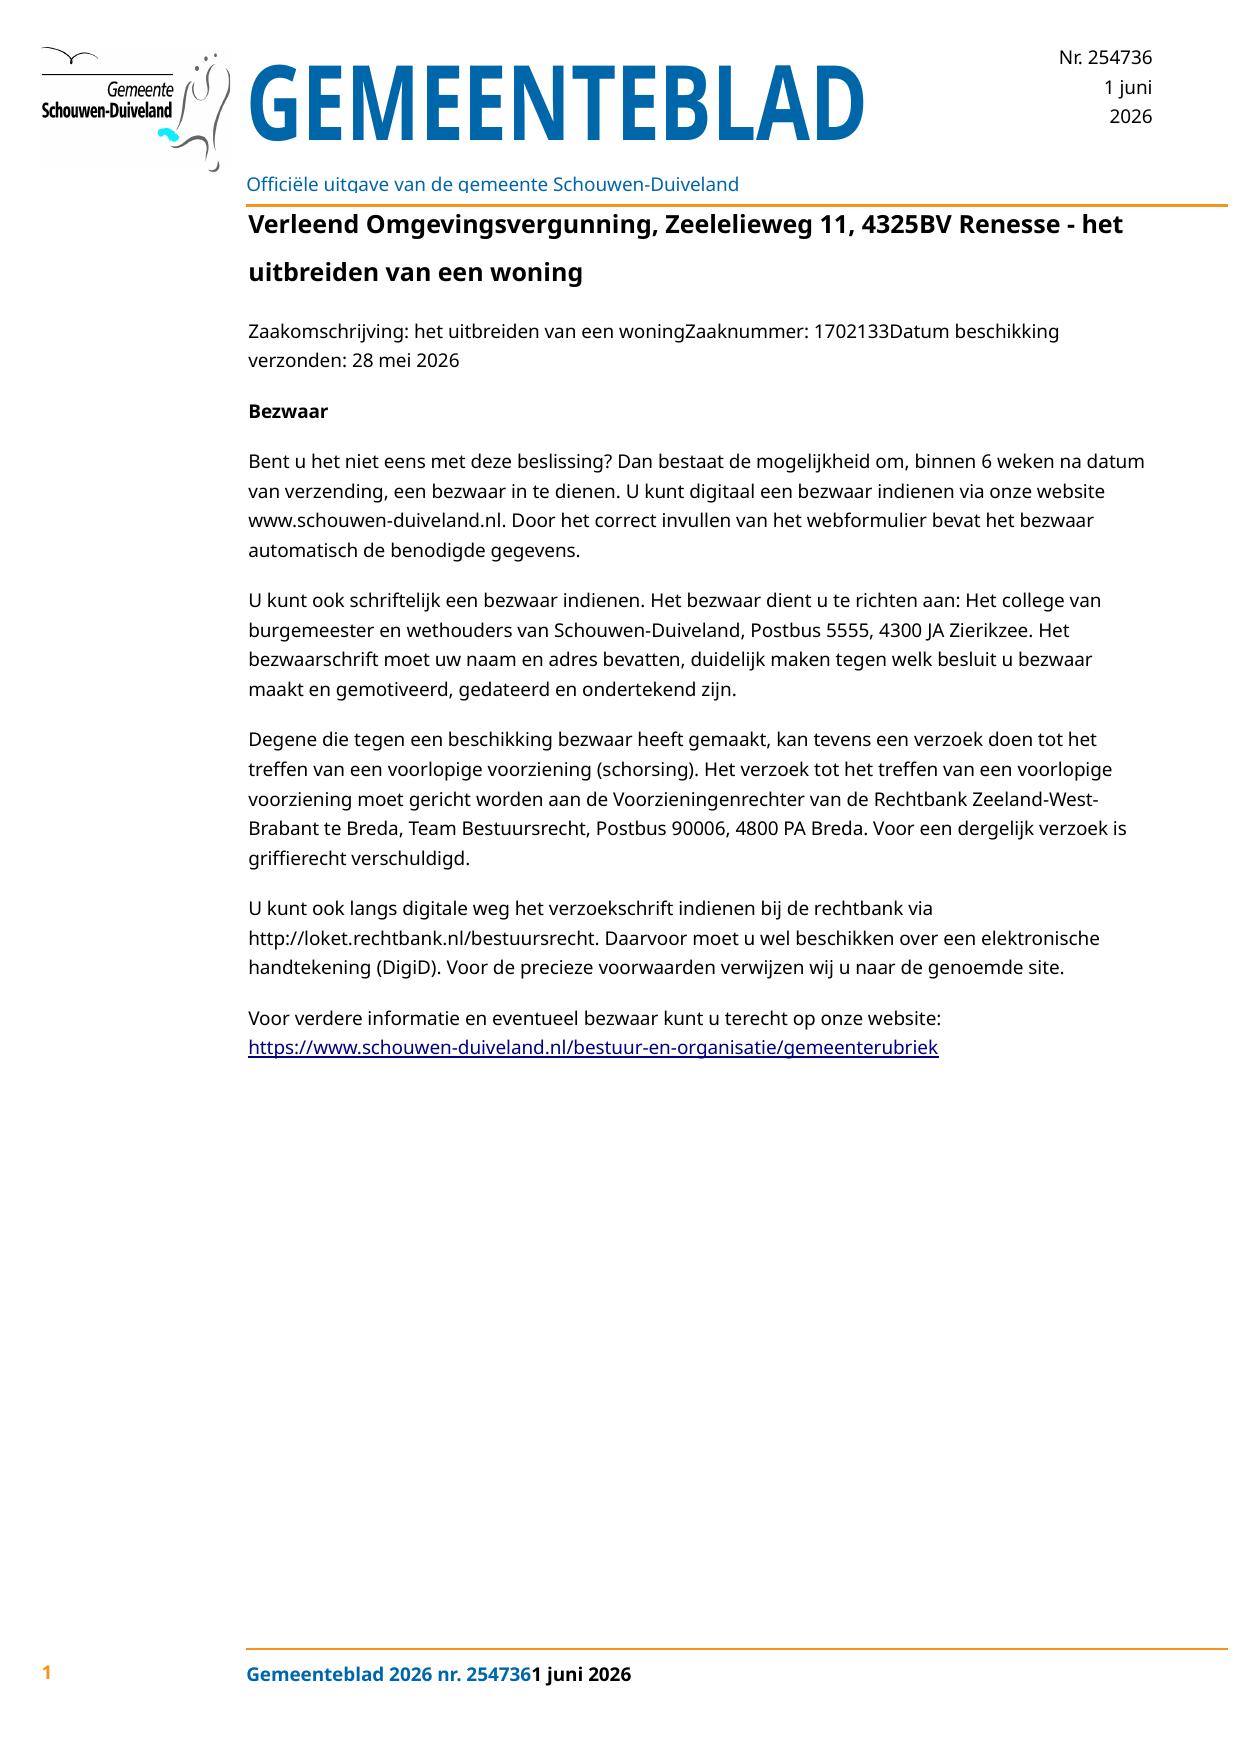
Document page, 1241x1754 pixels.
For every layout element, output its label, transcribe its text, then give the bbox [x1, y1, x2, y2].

text Degene die tegen een beschikking bezwaar heeft gemaakt, kan tevens een verzoek doen tot het treffen van een voorlopige voorziening (schorsing). Het verzoek tot het treffen van een voorlopige voorziening moet gericht worden aan de Voorzieningenrechter van de Rechtbank Zeeland-West-Brabant te Breda, Team Bestuursrecht, Postbus 90006, 4800 PA Breda. Voor een dergelijk verzoek is griffierecht verschuldigd. [248, 727, 1152, 871]
text Bezwaar [248, 398, 1152, 424]
text U kunt ook schriftelijk een bezwaar indienen. Het bezwaar dient u te richten aan: Het college van burgemeester en wethouders van Schouwen-Duiveland, Postbus 5555, 4300 JA Zierikzee. Het bezwaarschrift moet uw naam en adres bevatten, duidelijk maken tegen welk besluit u bezwaar maakt en gemotiveerd, gedateerd en ondertekend zijn. [248, 587, 1152, 702]
text Verleend Omgevingsvergunning, Zeelelieweg 11, 4325BV Renesse - het uitbreiden van een woning [248, 207, 1152, 288]
picture [41, 47, 231, 172]
text U kunt ook langs digitale weg het verzoekschrift indienen bij de rechtbank via http://loket.rechtbank.nl/bestuursrecht. Daarvoor moet u wel beschikken over een elektronische handtekening (DigiD). Voor de precieze voorwaarden verwijzen wij u naar de genoemde site. [248, 895, 1152, 980]
text Zaakomschrijving: het uitbreiden van een woningZaaknummer: 1702133Datum beschikking verzonden: 28 mei 2026 [248, 318, 1152, 373]
text Bent u het niet eens met deze beslissing? Dan bestaat de mogelijkheid om, binnen 6 weken na datum van verzending, een bezwaar in te dienen. U kunt digitaal een bezwaar indienen via onze website www.schouwen-duiveland.nl. Door het correct invullen van het webformulier bevat het bezwaar automatisch de benodigde gegevens. [248, 448, 1152, 563]
text Voor verdere informatie en eventueel bezwaar kunt u terecht op onze website: https://www.schouwen-duiveland.nl/bestuur-en-organisatie/gemeenterubriek [248, 1005, 1152, 1060]
